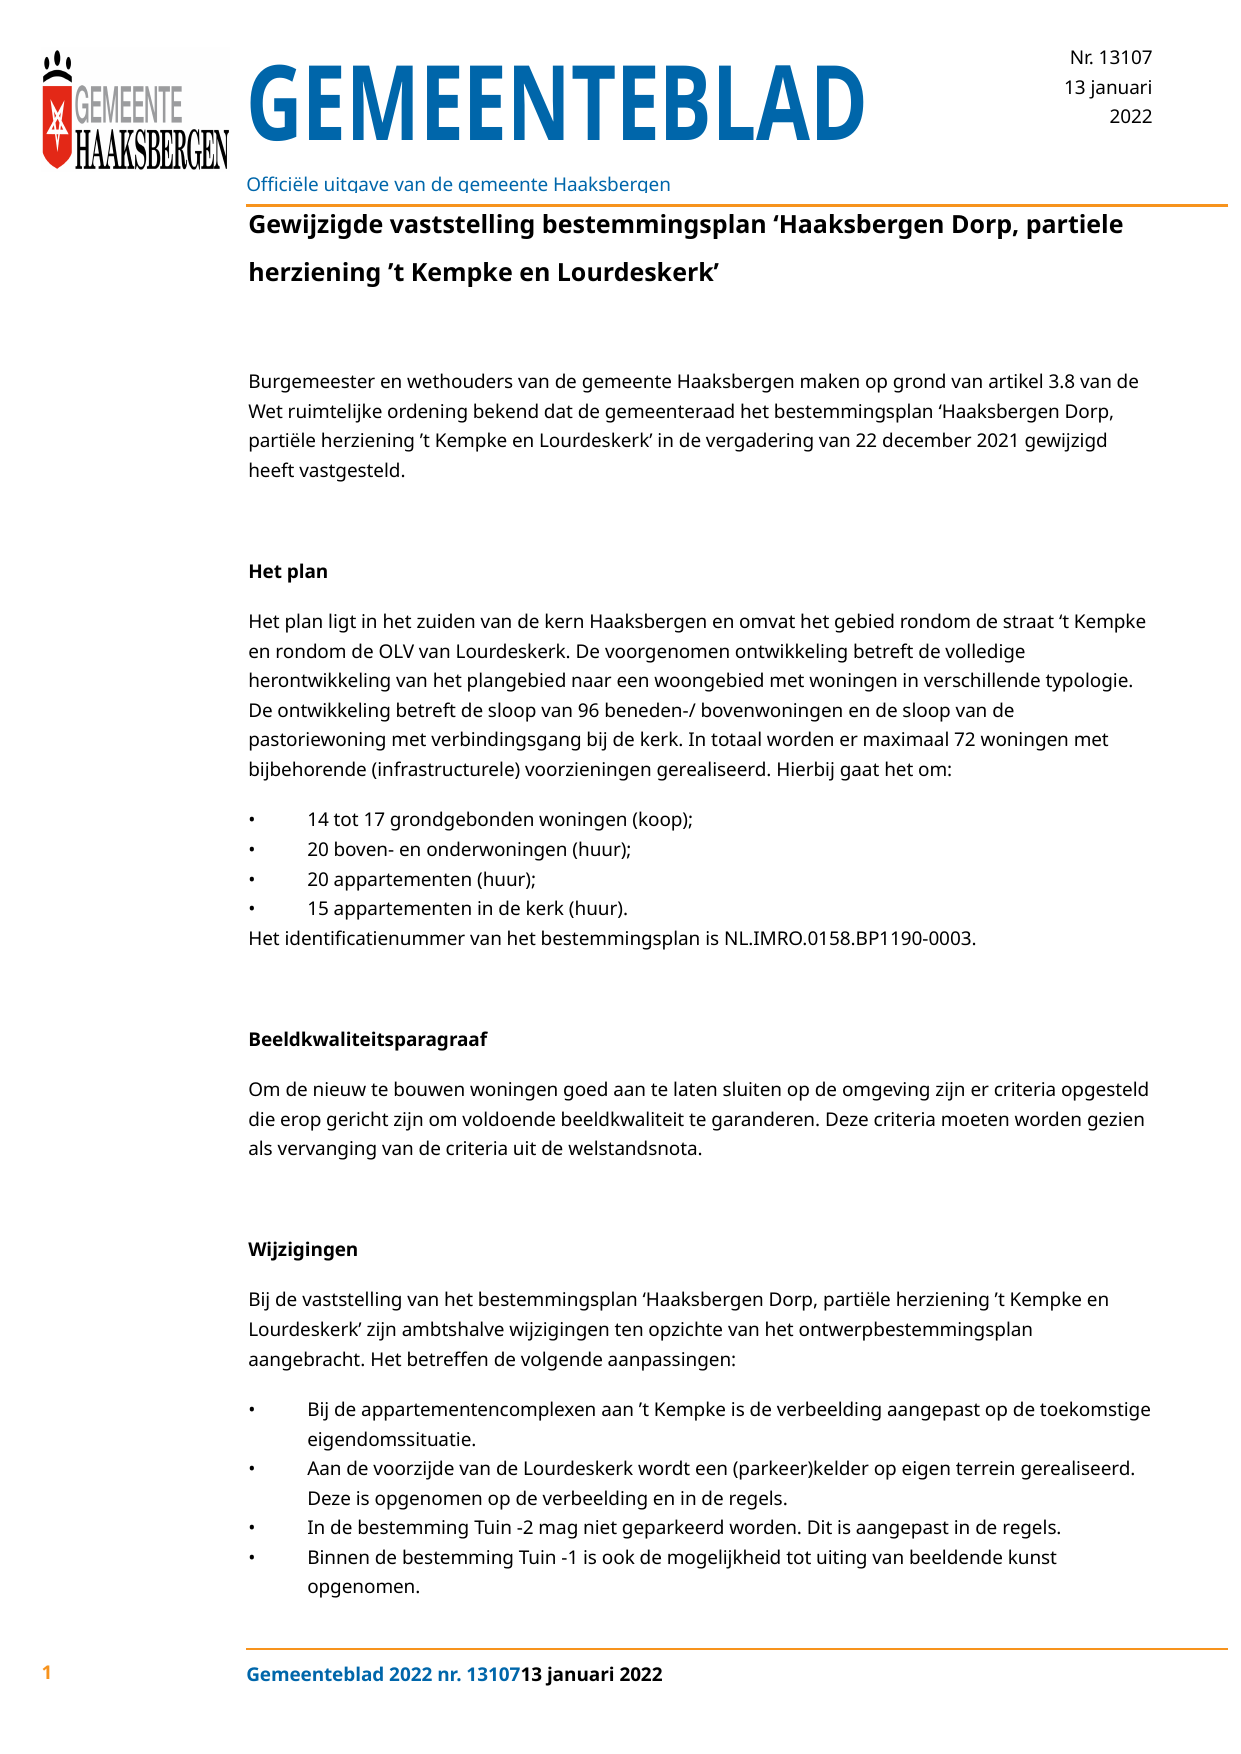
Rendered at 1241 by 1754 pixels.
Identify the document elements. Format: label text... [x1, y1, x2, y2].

list 15 appartementen in de kerk (huur). [248, 895, 1152, 921]
text Het plan [248, 558, 1152, 584]
text Om de nieuw te bouwen woningen goed aan te laten sluiten op de omgeving zijn er criteria opgesteld die erop gericht zijn om voldoende beeldkwaliteit te garanderen. Deze criteria moeten worden gezien als vervanging van de criteria uit de welstandsnota. [248, 1076, 1152, 1161]
text Beeldkwaliteitsparagraaf [248, 1026, 1152, 1052]
text Wijzigingen [248, 1236, 1152, 1262]
list 20 appartementen (huur); [248, 866, 1152, 892]
text Het plan ligt in het zuiden van de kern Haaksbergen en omvat het gebied rondom de straat ‘t Kempke en rondom de OLV van Lourdeskerk. De voorgenomen ontwikkeling betreft de volledige herontwikkeling van het plangebied naar een woongebied met woningen in verschillende typologie. De ontwikkeling betreft de sloop van 96 beneden-/ bovenwoningen en de sloop van de pastoriewoning met verbindingsgang bij de kerk. In totaal worden er maximaal 72 woningen met bijbehorende (infrastructurele) voorzieningen gerealiseerd. Hierbij gaat het om: [248, 608, 1152, 782]
list 20 boven- en onderwoningen (huur); [248, 836, 1152, 862]
text Het identificatienummer van het bestemmingsplan is NL.IMRO.0158.BP1190-0003. [248, 925, 1152, 951]
text Gewijzigde vaststelling bestemmingsplan ‘Haaksbergen Dorp, partiele herziening ’t Kempke en Lourdeskerk’ [248, 207, 1152, 288]
list In de bestemming Tuin -2 mag niet geparkeerd worden. Dit is aangepast in de regels. [248, 1514, 1152, 1540]
list Aan de voorzijde van de Lourdeskerk wordt een (parkeer)kelder op eigen terrein gerealiseerd. Deze is opgenomen op de verbeelding en in de regels. [248, 1455, 1152, 1511]
list Bij de appartementencomplexen aan ’t Kempke is de verbeelding aangepast op de toekomstige eigendomssituatie. [248, 1396, 1152, 1452]
picture [41, 47, 231, 172]
list 14 tot 17 grondgebonden woningen (koop); [248, 807, 1152, 832]
list Binnen de bestemming Tuin -1 is ook de mogelijkheid tot uiting van beeldende kunst opgenomen. [248, 1544, 1152, 1599]
text Bij de vaststelling van het bestemmingsplan ‘Haaksbergen Dorp, partiële herziening ’t Kempke en Lourdeskerk’ zijn ambtshalve wijzigingen ten opzichte van het ontwerpbestemmingsplan aangebracht. Het betreffen de volgende aanpassingen: [248, 1287, 1152, 1372]
text Burgemeester en wethouders van de gemeente Haaksbergen maken op grond van artikel 3.8 van de Wet ruimtelijke ordening bekend dat de gemeenteraad het bestemmingsplan ‘Haaksbergen Dorp, partiële herziening ’t Kempke en Lourdeskerk’ in de vergadering van 22 december 2021 gewijzigd heeft vastgesteld. [248, 368, 1152, 483]
